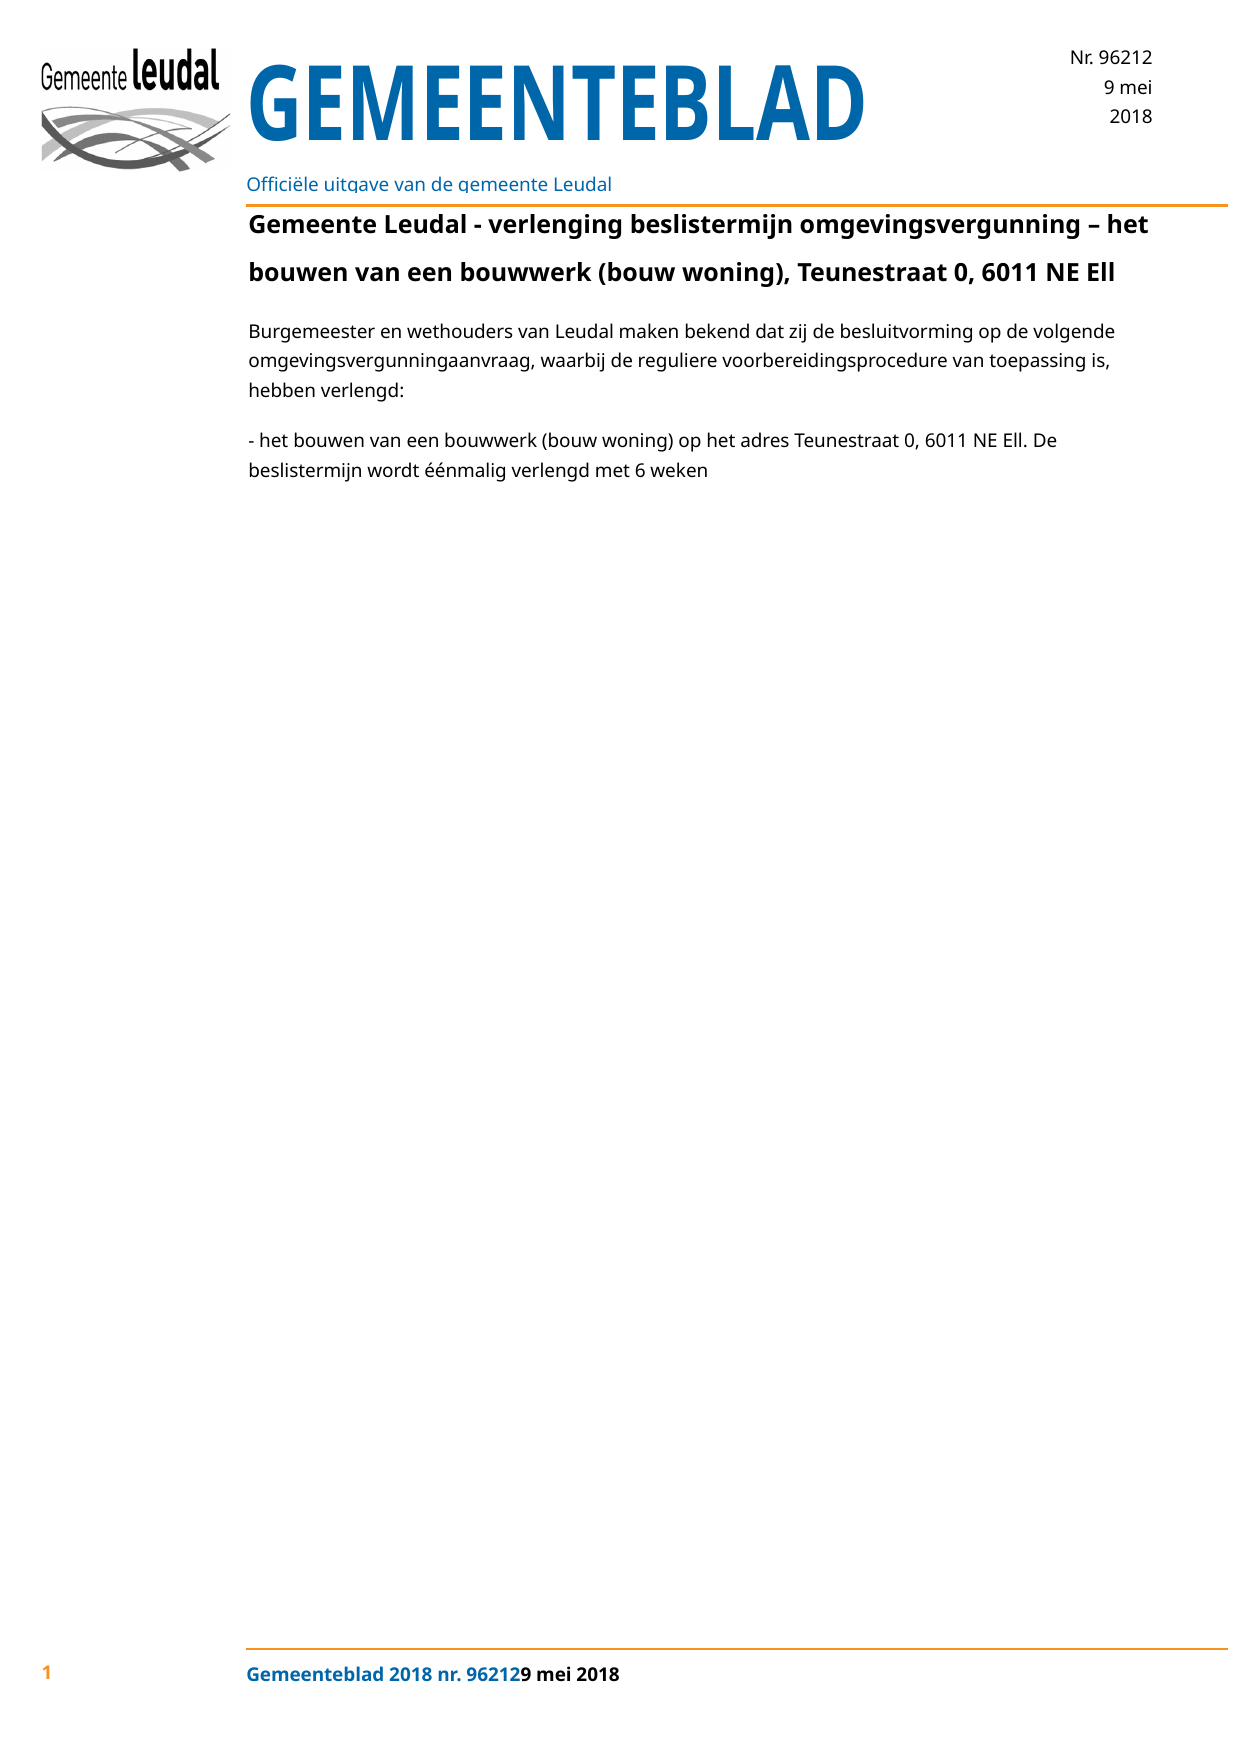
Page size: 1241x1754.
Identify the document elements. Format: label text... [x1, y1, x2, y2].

picture [41, 47, 231, 172]
text Gemeente Leudal - verlenging beslistermijn omgevingsvergunning – het bouwen van een bouwwerk (bouw woning), Teunestraat 0, 6011 NE Ell [248, 207, 1152, 288]
text Burgemeester en wethouders van Leudal maken bekend dat zij de besluitvorming op de volgende omgevingsvergunningaanvraag, waarbij de reguliere voorbereidingsprocedure van toepassing is, hebben verlengd: [248, 318, 1152, 403]
text - het bouwen van een bouwwerk (bouw woning) op het adres Teunestraat 0, 6011 NE Ell. De beslistermijn wordt éénmalig verlengd met 6 weken [248, 427, 1152, 483]
